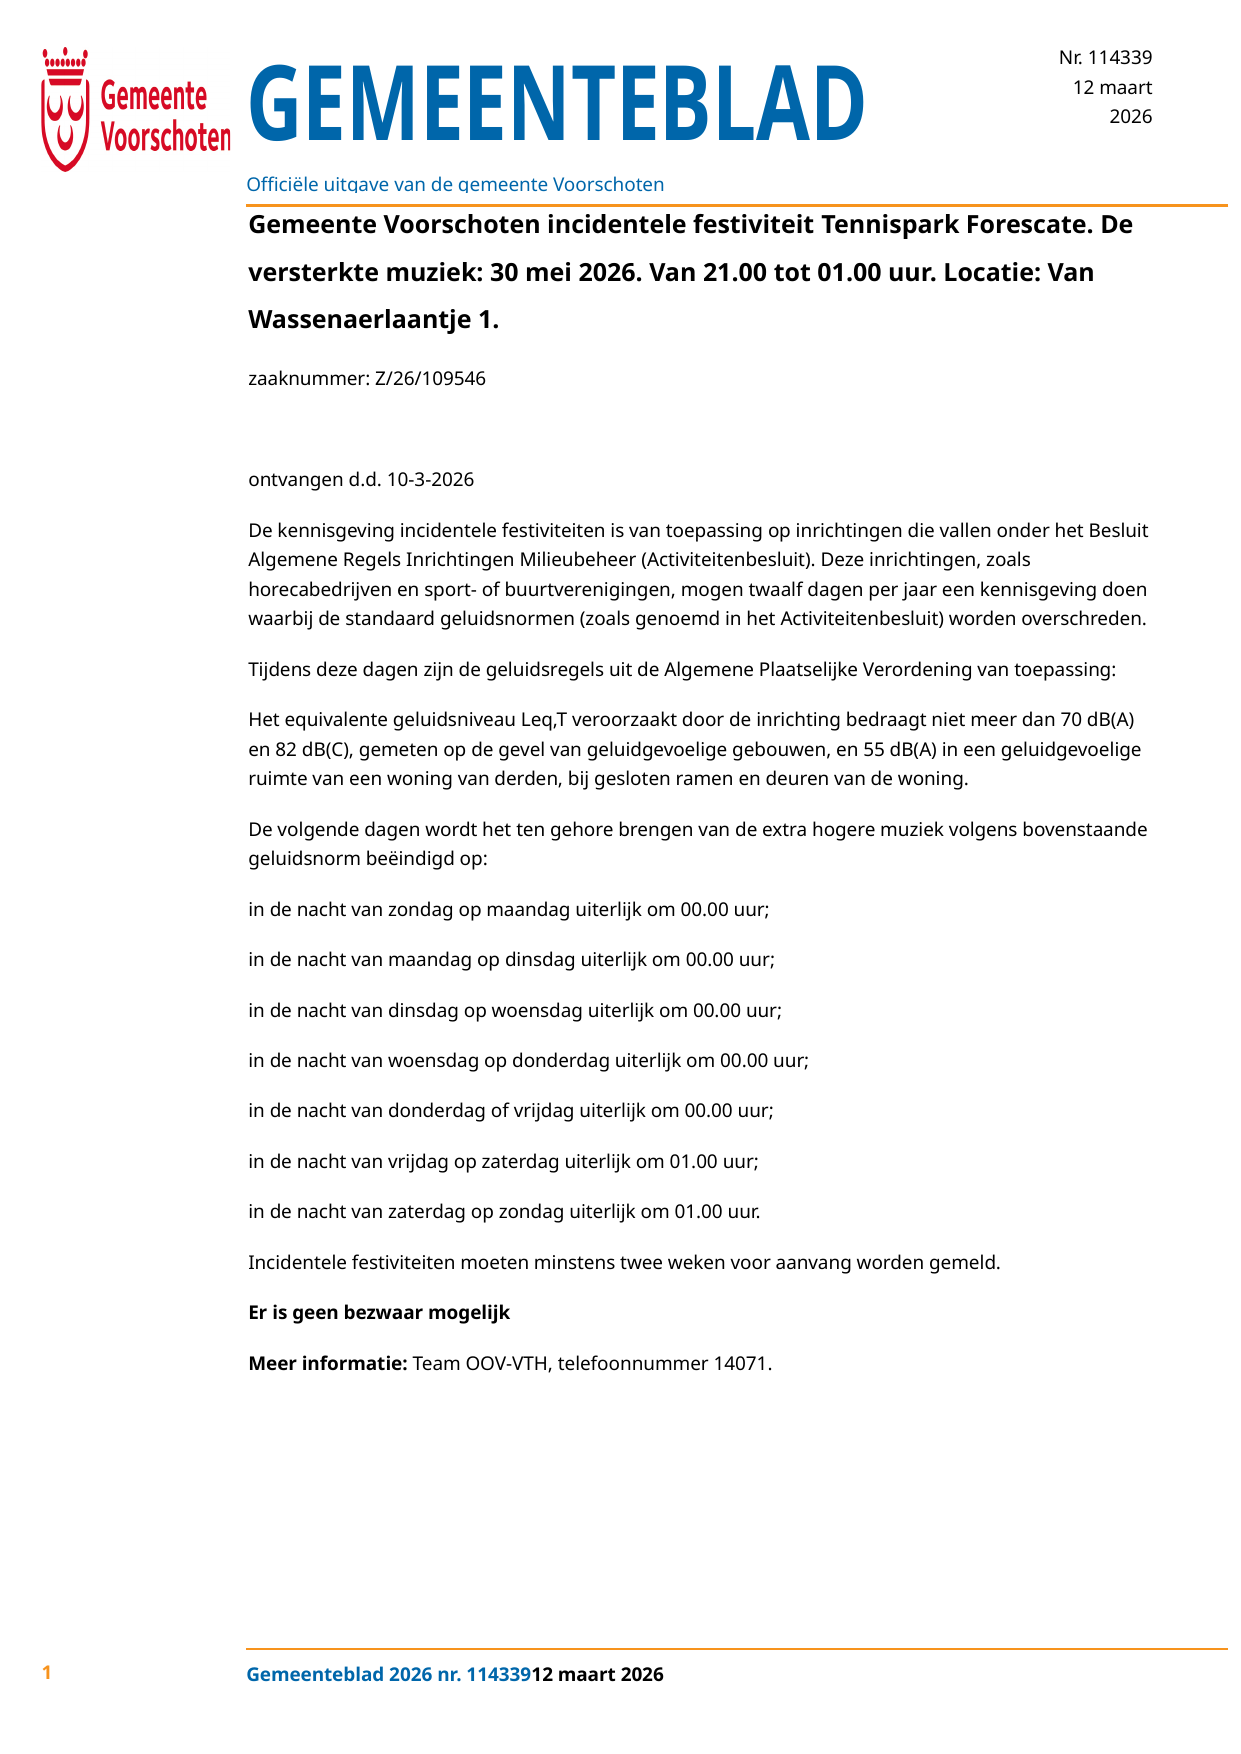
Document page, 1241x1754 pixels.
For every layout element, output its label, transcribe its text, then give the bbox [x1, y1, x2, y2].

text in de nacht van zaterdag op zondag uiterlijk om 01.00 uur. [248, 1198, 1152, 1224]
text in de nacht van maandag op dinsdag uiterlijk om 00.00 uur; [248, 946, 1152, 972]
text Gemeente Voorschoten incidentele festiviteit Tennispark Forescate. De versterkte muziek: 30 mei 2026. Van 21.00 tot 01.00 uur. Locatie: Van Wassenaerlaantje 1. [248, 207, 1152, 336]
text De kennisgeving incidentele festiviteiten is van toepassing op inrichtingen die vallen onder het Besluit Algemene Regels Inrichtingen Milieubeheer (Activiteitenbesluit). Deze inrichtingen, zoals horecabedrijven en sport- of buurtverenigingen, mogen twaalf dagen per jaar een kennisgeving doen waarbij de standaard geluidsnormen (zoals genoemd in het Activiteitenbesluit) worden overschreden. [248, 517, 1152, 631]
text in de nacht van donderdag of vrijdag uiterlijk om 00.00 uur; [248, 1098, 1152, 1123]
text ontvangen d.d. 10-3-2026 [248, 466, 1152, 492]
picture [41, 47, 231, 172]
text Meer informatie: Team OOV-VTH, telefoonnummer 14071. [248, 1350, 1152, 1375]
text Het equivalente geluidsniveau Leq,T veroorzaakt door de inrichting bedraagt niet meer dan 70 dB(A) en 82 dB(C), gemeten op de gevel van geluidgevoelige gebouwen, en 55 dB(A) in een geluidgevoelige ruimte van een woning van derden, bij gesloten ramen en deuren van de woning. [248, 706, 1152, 791]
text zaaknummer: Z/26/109546 [248, 366, 1152, 391]
text in de nacht van zondag op maandag uiterlijk om 00.00 uur; [248, 896, 1152, 922]
text in de nacht van woensdag op donderdag uiterlijk om 00.00 uur; [248, 1047, 1152, 1073]
text in de nacht van vrijdag op zaterdag uiterlijk om 01.00 uur; [248, 1148, 1152, 1174]
text Incidentele festiviteiten moeten minstens twee weken voor aanvang worden gemeld. [248, 1249, 1152, 1274]
text Tijdens deze dagen zijn de geluidsregels uit de Algemene Plaatselijke Verordening van toepassing: [248, 656, 1152, 682]
text in de nacht van dinsdag op woensdag uiterlijk om 00.00 uur; [248, 997, 1152, 1022]
text De volgende dagen wordt het ten gehore brengen van de extra hogere muziek volgens bovenstaande geluidsnorm beëindigd op: [248, 816, 1152, 871]
text Er is geen bezwaar mogelijk [248, 1299, 1152, 1325]
